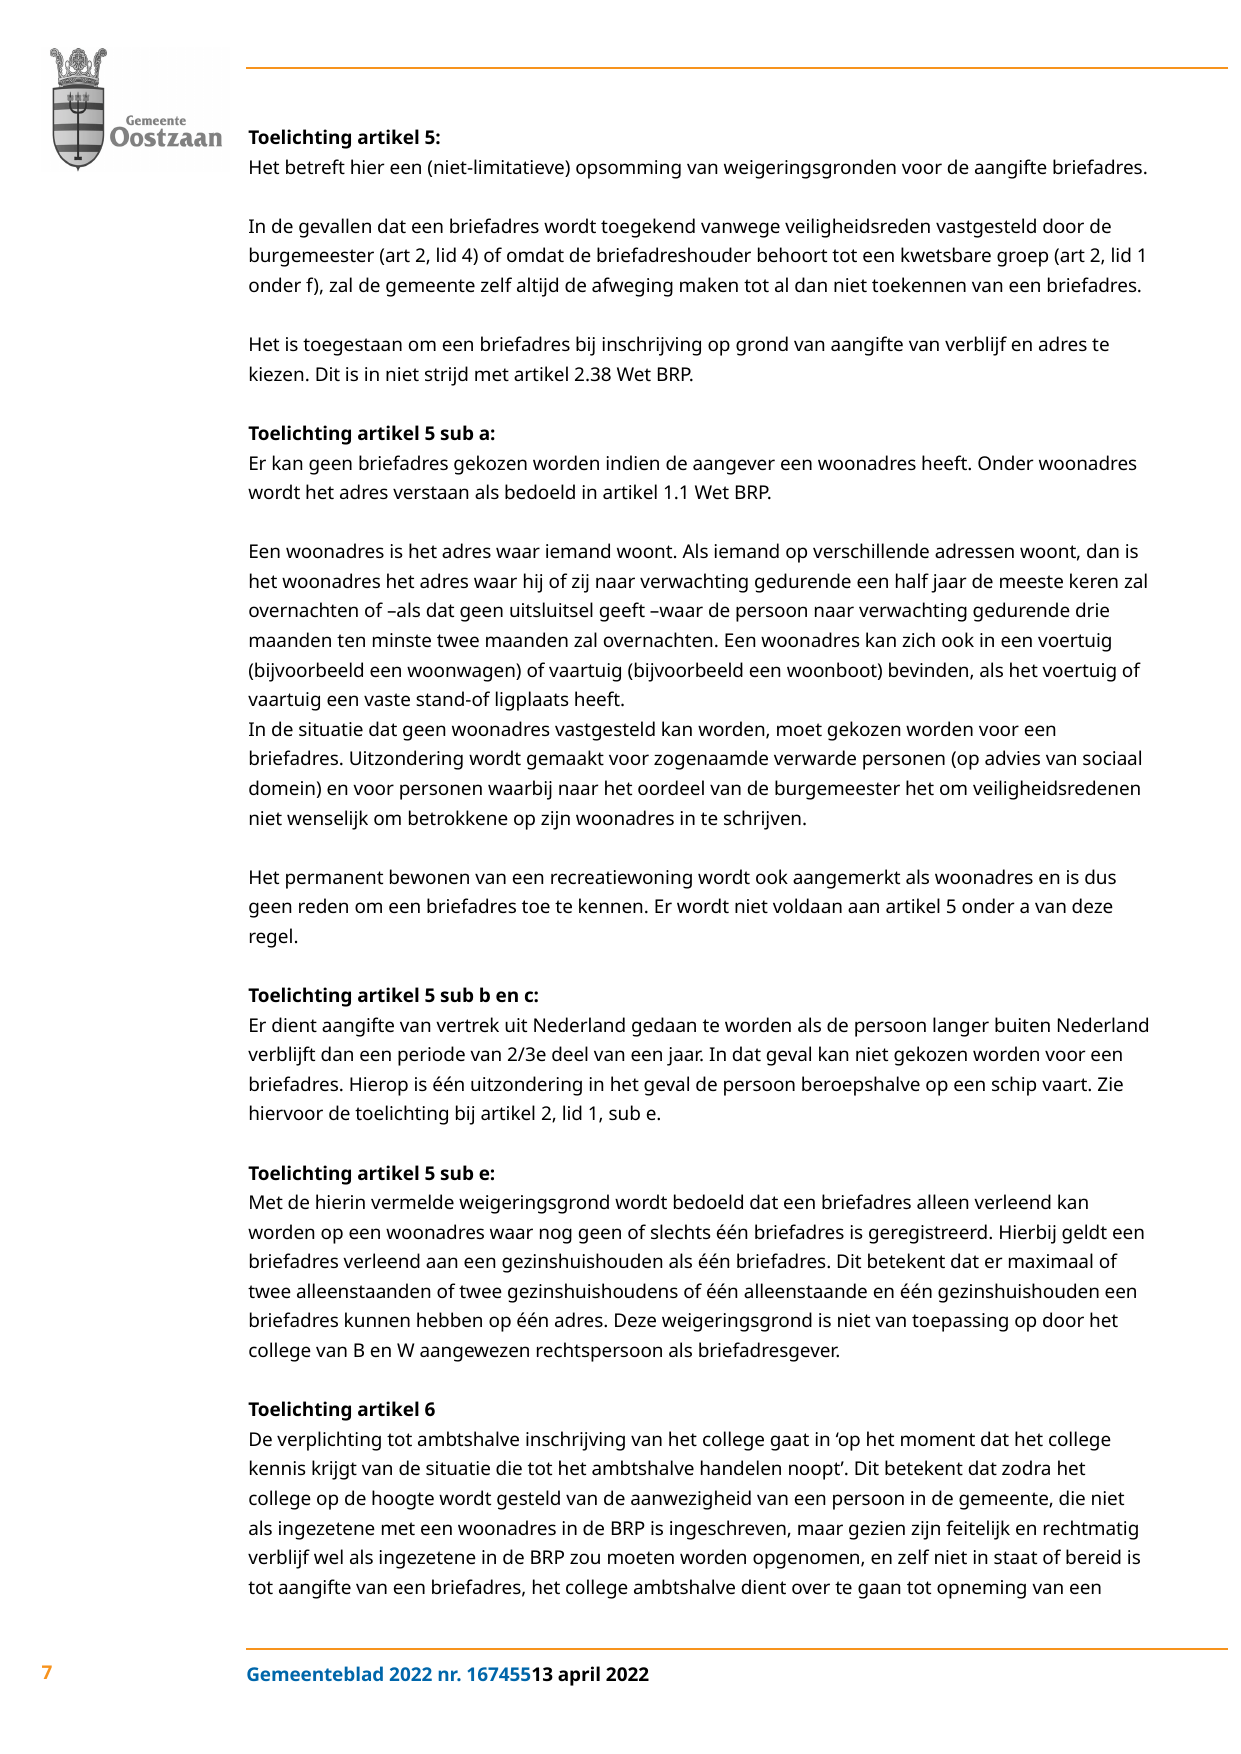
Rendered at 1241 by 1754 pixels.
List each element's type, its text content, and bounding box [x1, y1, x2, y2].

text Er kan geen briefadres gekozen worden indien de aangever een woonadres heeft. Onder woonadres wordt het adres verstaan als bedoeld in artikel 1.1 Wet BRP. [248, 450, 1152, 505]
text De verplichting tot ambtshalve inschrijving van het college gaat in ‘op het moment dat het college kennis krijgt van de situatie die tot het ambtshalve handelen noopt’. Dit betekent dat zodra het college op de hoogte wordt gesteld van de aanwezigheid van een persoon in de gemeente, die niet als ingezetene met een woonadres in de BRP is ingeschreven, maar gezien zijn feitelijk en rechtmatig verblijf wel als ingezetene in de BRP zou moeten worden opgenomen, en zelf niet in staat of bereid is tot aangifte van een briefadres, het college ambtshalve dient over te gaan tot opneming van een [248, 1426, 1152, 1600]
text Toelichting artikel 5 sub e: [248, 1160, 1152, 1186]
picture [41, 47, 231, 172]
text Het is toegestaan om een briefadres bij inschrijving op grond van aangifte van verblijf en adres te kiezen. Dit is in niet strijd met artikel 2.38 Wet BRP. [248, 331, 1152, 387]
text Met de hierin vermelde weigeringsgrond wordt bedoeld dat een briefadres alleen verleend kan worden op een woonadres waar nog geen of slechts één briefadres is geregistreerd. Hierbij geldt een briefadres verleend aan een gezinshuishouden als één briefadres. Dit betekent dat er maximaal of twee alleenstaanden of twee gezinshuishoudens of één alleenstaande en één gezinshuishouden een briefadres kunnen hebben op één adres. Deze weigeringsgrond is niet van toepassing op door het college van B en W aangewezen rechtspersoon als briefadresgever. [248, 1189, 1152, 1363]
text In de gevallen dat een briefadres wordt toegekend vanwege veiligheidsreden vastgesteld door de burgemeester (art 2, lid 4) of omdat de briefadreshouder behoort tot een kwetsbare groep (art 2, lid 1 onder f), zal de gemeente zelf altijd de afweging maken tot al dan niet toekennen van een briefadres. [248, 213, 1152, 298]
text Het permanent bewonen van een recreatiewoning wordt ook aangemerkt als woonadres en is dus geen reden om een briefadres toe te kennen. Er wordt niet voldaan aan artikel 5 onder a van deze regel. [248, 864, 1152, 949]
text Een woonadres is het adres waar iemand woont. Als iemand op verschillende adressen woont, dan is het woonadres het adres waar hij of zij naar verwachting gedurende een half jaar de meeste keren zal overnachten of –als dat geen uitsluitsel geeft –waar de persoon naar verwachting gedurende drie maanden ten minste twee maanden zal overnachten. Een woonadres kan zich ook in een voertuig (bijvoorbeeld een woonwagen) of vaartuig (bijvoorbeeld een woonboot) bevinden, als het voertuig of vaartuig een vaste stand-of ligplaats heeft. [248, 538, 1152, 712]
text Toelichting artikel 5: [248, 124, 1152, 150]
text Toelichting artikel 5 sub b en c: [248, 982, 1152, 1008]
text Toelichting artikel 6 [248, 1396, 1152, 1422]
text Er dient aangifte van vertrek uit Nederland gedaan te worden als de persoon langer buiten Nederland verblijft dan een periode van 2/3e deel van een jaar. In dat geval kan niet gekozen worden voor een briefadres. Hierop is één uitzondering in het geval de persoon beroepshalve op een schip vaart. Zie hiervoor de toelichting bij artikel 2, lid 1, sub e. [248, 1012, 1152, 1126]
text Toelichting artikel 5 sub a: [248, 420, 1152, 446]
text Het betreft hier een (niet-limitatieve) opsomming van weigeringsgronden voor de aangifte briefadres. [248, 154, 1152, 180]
text In de situatie dat geen woonadres vastgesteld kan worden, moet gekozen worden voor een briefadres. Uitzondering wordt gemaakt voor zogenaamde verwarde personen (op advies van sociaal domein) en voor personen waarbij naar het oordeel van de burgemeester het om veiligheidsredenen niet wenselijk om betrokkene op zijn woonadres in te schrijven. [248, 716, 1152, 831]
